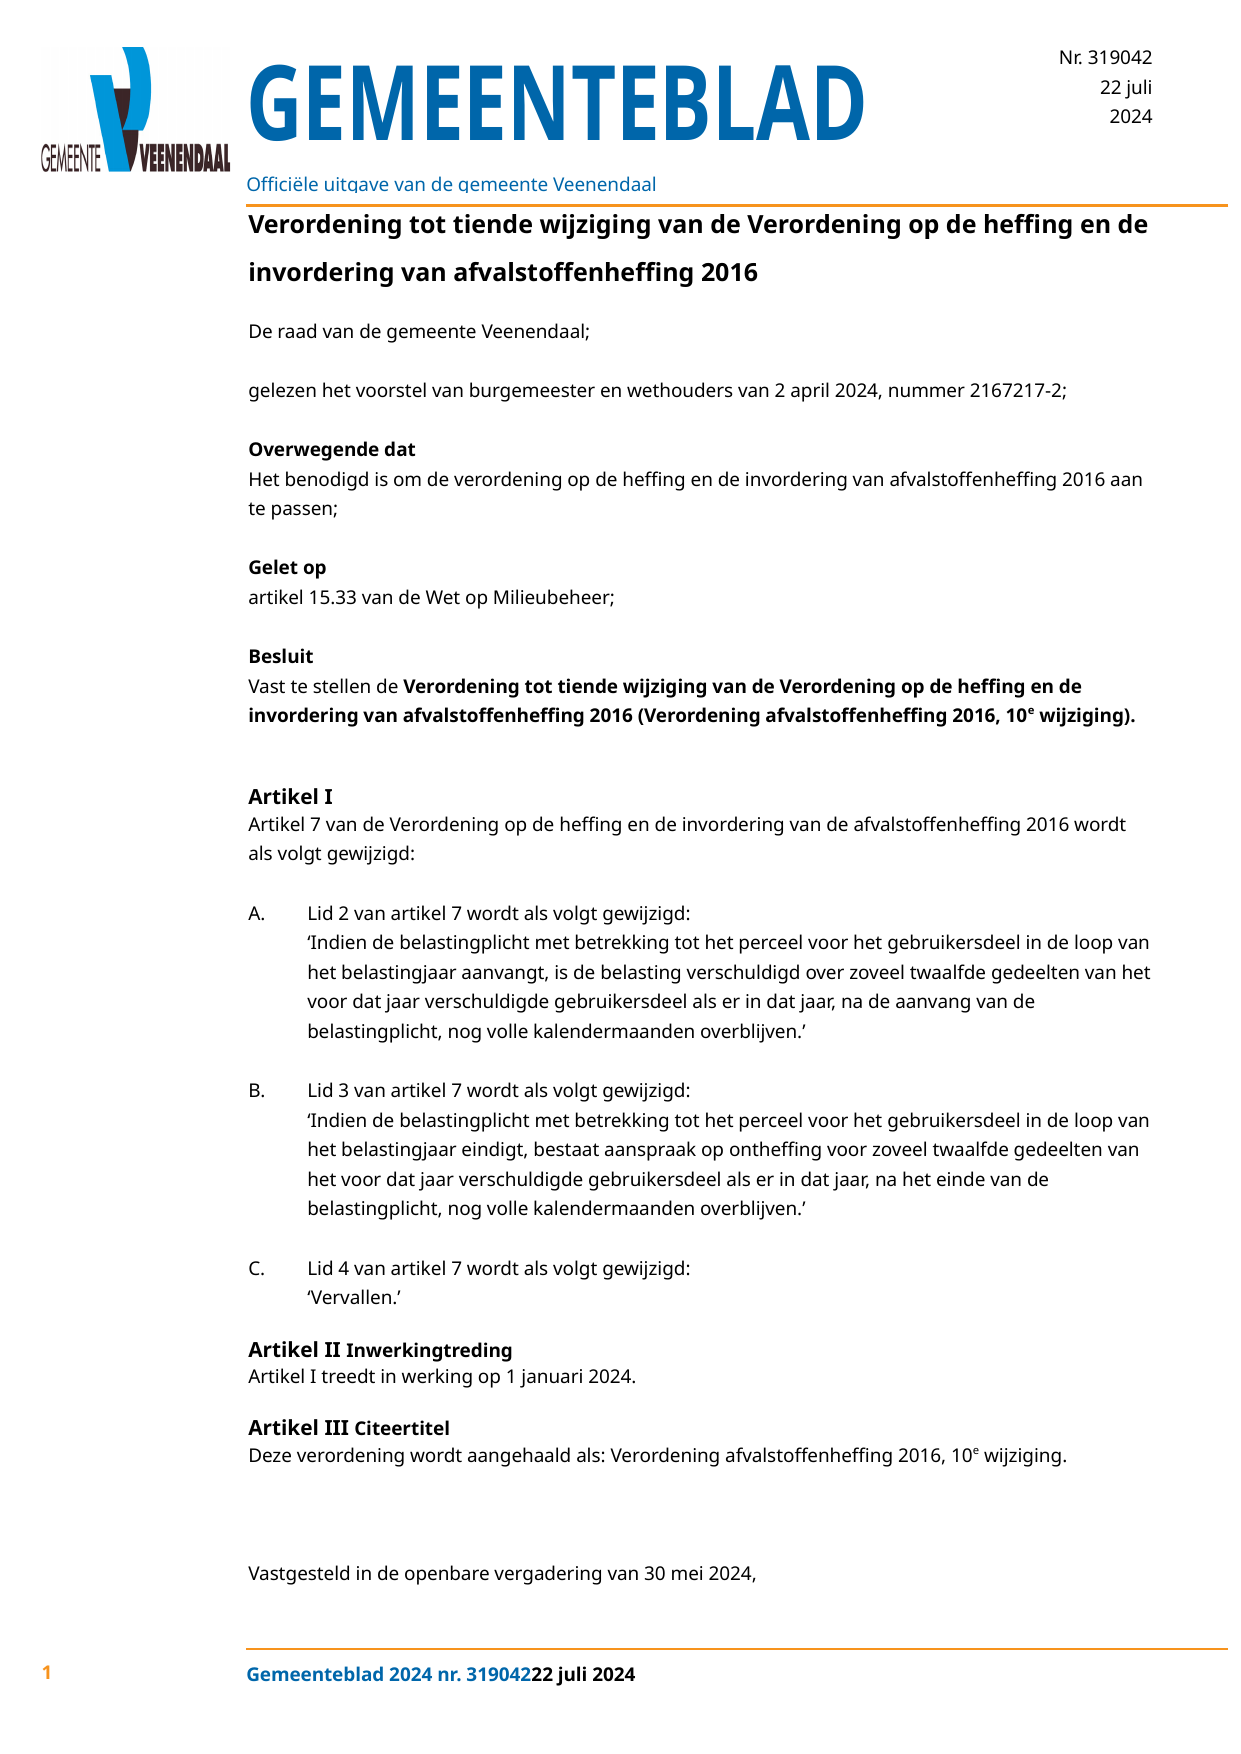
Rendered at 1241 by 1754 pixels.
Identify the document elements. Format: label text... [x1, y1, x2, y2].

text Artikel I treedt in werking op 1 januari 2024. [248, 1363, 1152, 1389]
list ‘Indien de belastingplicht met betrekking tot het perceel voor het gebruikersdeel in de loop van het belastingjaar aanvangt, is de belasting verschuldigd over zoveel twaalfde gedeelten van het voor dat jaar verschuldigde gebruikersdeel als er in dat jaar, na de aanvang van de belastingplicht, nog volle kalendermaanden overblijven.’ [248, 929, 1152, 1044]
text Overwegende dat [248, 436, 1152, 462]
text Artikel III Citeertitel [248, 1413, 1152, 1442]
list Lid 2 van artikel 7 wordt als volgt gewijzigd: [248, 900, 1152, 925]
text Artikel 7 van de Verordening op de heffing en de invordering van de afvalstoffenheffing 2016 wordt als volgt gewijzigd: [248, 811, 1152, 866]
text gelezen het voorstel van burgemeester en wethouders van 2 april 2024, nummer 2167217-2; [248, 377, 1152, 403]
text Artikel I [248, 782, 1152, 811]
text Vastgesteld in de openbare vergadering van 30 mei 2024, [248, 1560, 1152, 1586]
text Verordening tot tiende wijziging van de Verordening op de heffing en de invordering van afvalstoffenheffing 2016 [248, 207, 1152, 288]
text Besluit [248, 643, 1152, 669]
list Lid 3 van artikel 7 wordt als volgt gewijzigd: [248, 1077, 1152, 1103]
text Gelet op [248, 554, 1152, 580]
picture [41, 47, 130, 172]
text Vast te stellen de Verordening tot tiende wijziging van de Verordening op de heffing en de invordering van afvalstoffenheffing 2016 (Verordening afvalstoffenheffing 2016, 10e wijziging). [248, 673, 1152, 728]
text Het benodigd is om de verordening op de heffing en de invordering van afvalstoffenheffing 2016 aan te passen; [248, 466, 1152, 521]
list ‘Vervallen.’ [248, 1284, 1152, 1310]
list Lid 4 van artikel 7 wordt als volgt gewijzigd: [248, 1255, 1152, 1280]
text De raad van de gemeente Veenendaal; [248, 318, 1152, 344]
text Artikel II Inwerkingtreding [248, 1335, 1152, 1363]
picture [123, 47, 231, 172]
text Deze verordening wordt aangehaald als: Verordening afvalstoffenheffing 2016, 10e wijziging. [248, 1442, 1152, 1468]
text artikel 15.33 van de Wet op Milieubeheer; [248, 584, 1152, 610]
list ‘Indien de belastingplicht met betrekking tot het perceel voor het gebruikersdeel in de loop van het belastingjaar eindigt, bestaat aanspraak op ontheffing voor zoveel twaalfde gedeelten van het voor dat jaar verschuldigde gebruikersdeel als er in dat jaar, na het einde van de belastingplicht, nog volle kalendermaanden overblijven.’ [248, 1107, 1152, 1221]
